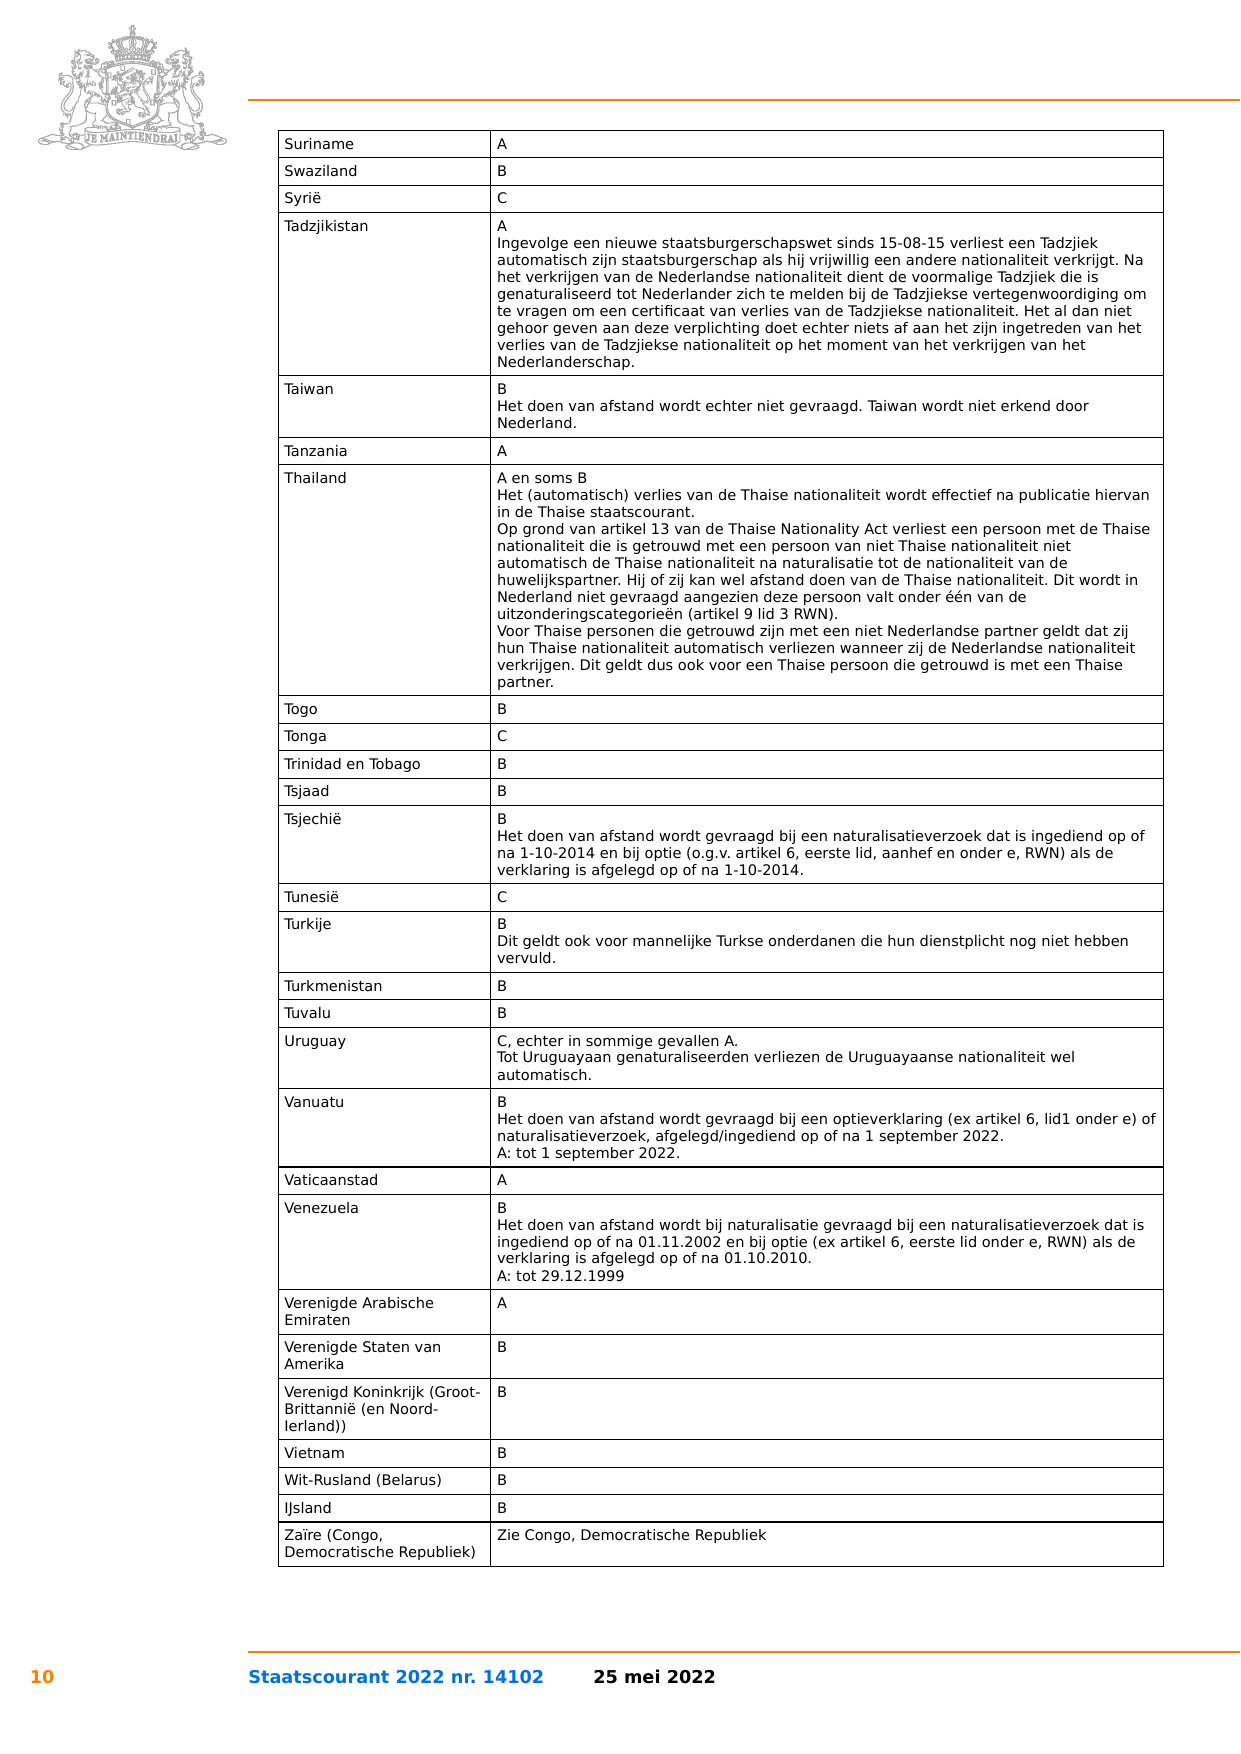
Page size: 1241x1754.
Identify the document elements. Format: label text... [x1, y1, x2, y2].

table_cell B [491, 1379, 1163, 1439]
table_cell Verenigd Koninkrijk (Groot-Brittannië (en Noord-Ierland)) [279, 1379, 490, 1439]
table_cell B [491, 1468, 1163, 1494]
table_cell B [491, 1440, 1163, 1467]
table_cell B [491, 1335, 1163, 1378]
table_cell B Het doen van afstand wordt gevraagd bij een naturalisatieverzoek dat is ingediend op of na 1-10-2014 en bij optie (o.g.v. artikel 6, eerste lid, aanhef en onder e, RWN) als de verklaring is afgelegd op of na 1-10-2014. [491, 806, 1163, 883]
table_cell A [491, 1168, 1163, 1194]
table_cell C [491, 884, 1163, 911]
picture [38, 25, 227, 150]
table_cell B [491, 1000, 1163, 1027]
table_cell C [491, 724, 1163, 750]
table_cell Verenigde Staten van Amerika [279, 1335, 490, 1378]
table_cell A en soms B Het (automatisch) verlies van de Thaise nationaliteit wordt effectief na publicatie hiervan in de Thaise staatscourant. Op grond van artikel 13 van de Thaise Nationality Act verliest een persoon met de Thaise nationaliteit die is getrouwd met een persoon van niet Thaise nationaliteit niet automatisch de Thaise nationaliteit na naturalisatie tot de nationaliteit van de huwelijkspartner. Hij of zij kan wel afstand doen van de Thaise nationaliteit. Dit wordt in Nederland niet gevraagd aangezien deze persoon valt onder één van de uitzonderingscategorieën (artikel 9 lid 3 RWN). Voor Thaise personen die getrouwd zijn met een niet Nederlandse partner geldt dat zij hun Thaise nationaliteit automatisch verliezen wanneer zij de Nederlandse nationaliteit verkrijgen. Dit geldt dus ook voor een Thaise persoon die getrouwd is met een Thaise partner. [491, 465, 1163, 695]
table_cell Venezuela [279, 1195, 490, 1289]
table_cell Togo [279, 696, 490, 723]
table_cell Verenigde Arabische Emiraten [279, 1290, 490, 1333]
table_cell A [491, 1290, 1163, 1333]
table_cell Zie Congo, Democratische Republiek [491, 1523, 1163, 1566]
table_cell B [491, 779, 1163, 805]
table_cell Taiwan [279, 376, 490, 437]
table_cell A [491, 131, 1163, 157]
table_cell Tsjechië [279, 806, 490, 883]
table_cell A Ingevolge een nieuwe staatsburgerschapswet sinds 15-08-15 verliest een Tadzjiek automatisch zijn staatsburgerschap als hij vrijwillig een andere nationaliteit verkrijgt. Na het verkrijgen van de Nederlandse nationaliteit dient de voormalige Tadzjiek die is genaturaliseerd tot Nederlander zich te melden bij de Tadzjiekse vertegenwoordiging om te vragen om een certificaat van verlies van de Tadzjiekse nationaliteit. Het al dan niet gehoor geven aan deze verplichting doet echter niets af aan het zijn ingetreden van het verlies van de Tadzjiekse nationaliteit op het moment van het verkrijgen van het Nederlanderschap. [491, 213, 1163, 375]
table_cell Tunesië [279, 884, 490, 911]
table_cell Tadzjikistan [279, 213, 490, 375]
table_cell B [491, 1495, 1163, 1521]
table_cell B Dit geldt ook voor mannelijke Turkse onderdanen die hun dienstplicht nog niet hebben vervuld. [491, 912, 1163, 972]
table_cell Zaïre (Congo, Democratische Republiek) [279, 1523, 490, 1566]
table_cell B Het doen van afstand wordt gevraagd bij een optieverklaring (ex artikel 6, lid1 onder e) of naturalisatieverzoek, afgelegd/ingediend op of na 1 september 2022. A: tot 1 september 2022. [491, 1089, 1163, 1166]
table_cell B [491, 973, 1163, 999]
table_cell Vietnam [279, 1440, 490, 1467]
table_cell Tanzania [279, 438, 490, 464]
table_cell B [491, 751, 1163, 777]
table_cell Tuvalu [279, 1000, 490, 1027]
table_cell B Het doen van afstand wordt echter niet gevraagd. Taiwan wordt niet erkend door Nederland. [491, 376, 1163, 437]
table_cell B Het doen van afstand wordt bij naturalisatie gevraagd bij een naturalisatieverzoek dat is ingediend op of na 01.11.2002 en bij optie (ex artikel 6, eerste lid onder e, RWN) als de verklaring is afgelegd op of na 01.10.2010. A: tot 29.12.1999 [491, 1195, 1163, 1289]
table_cell Uruguay [279, 1028, 490, 1088]
table_cell C, echter in sommige gevallen A. Tot Uruguayaan genaturaliseerden verliezen de Uruguayaanse nationaliteit wel automatisch. [491, 1028, 1163, 1088]
table_cell Vaticaanstad [279, 1168, 490, 1194]
table_cell A [491, 438, 1163, 464]
table_cell Wit-Rusland (Belarus) [279, 1468, 490, 1494]
table_cell Suriname [279, 131, 490, 157]
table_cell Trinidad en Tobago [279, 751, 490, 777]
table_cell Tsjaad [279, 779, 490, 805]
table_cell Tonga [279, 724, 490, 750]
table_cell B [491, 696, 1163, 723]
table_cell Syrië [279, 186, 490, 212]
table_cell B [491, 158, 1163, 185]
table_cell Turkmenistan [279, 973, 490, 999]
table_cell Turkije [279, 912, 490, 972]
table_cell Thailand [279, 465, 490, 695]
table_cell Vanuatu [279, 1089, 490, 1166]
table_cell Swaziland [279, 158, 490, 185]
table_cell C [491, 186, 1163, 212]
table_cell IJsland [279, 1495, 490, 1521]
